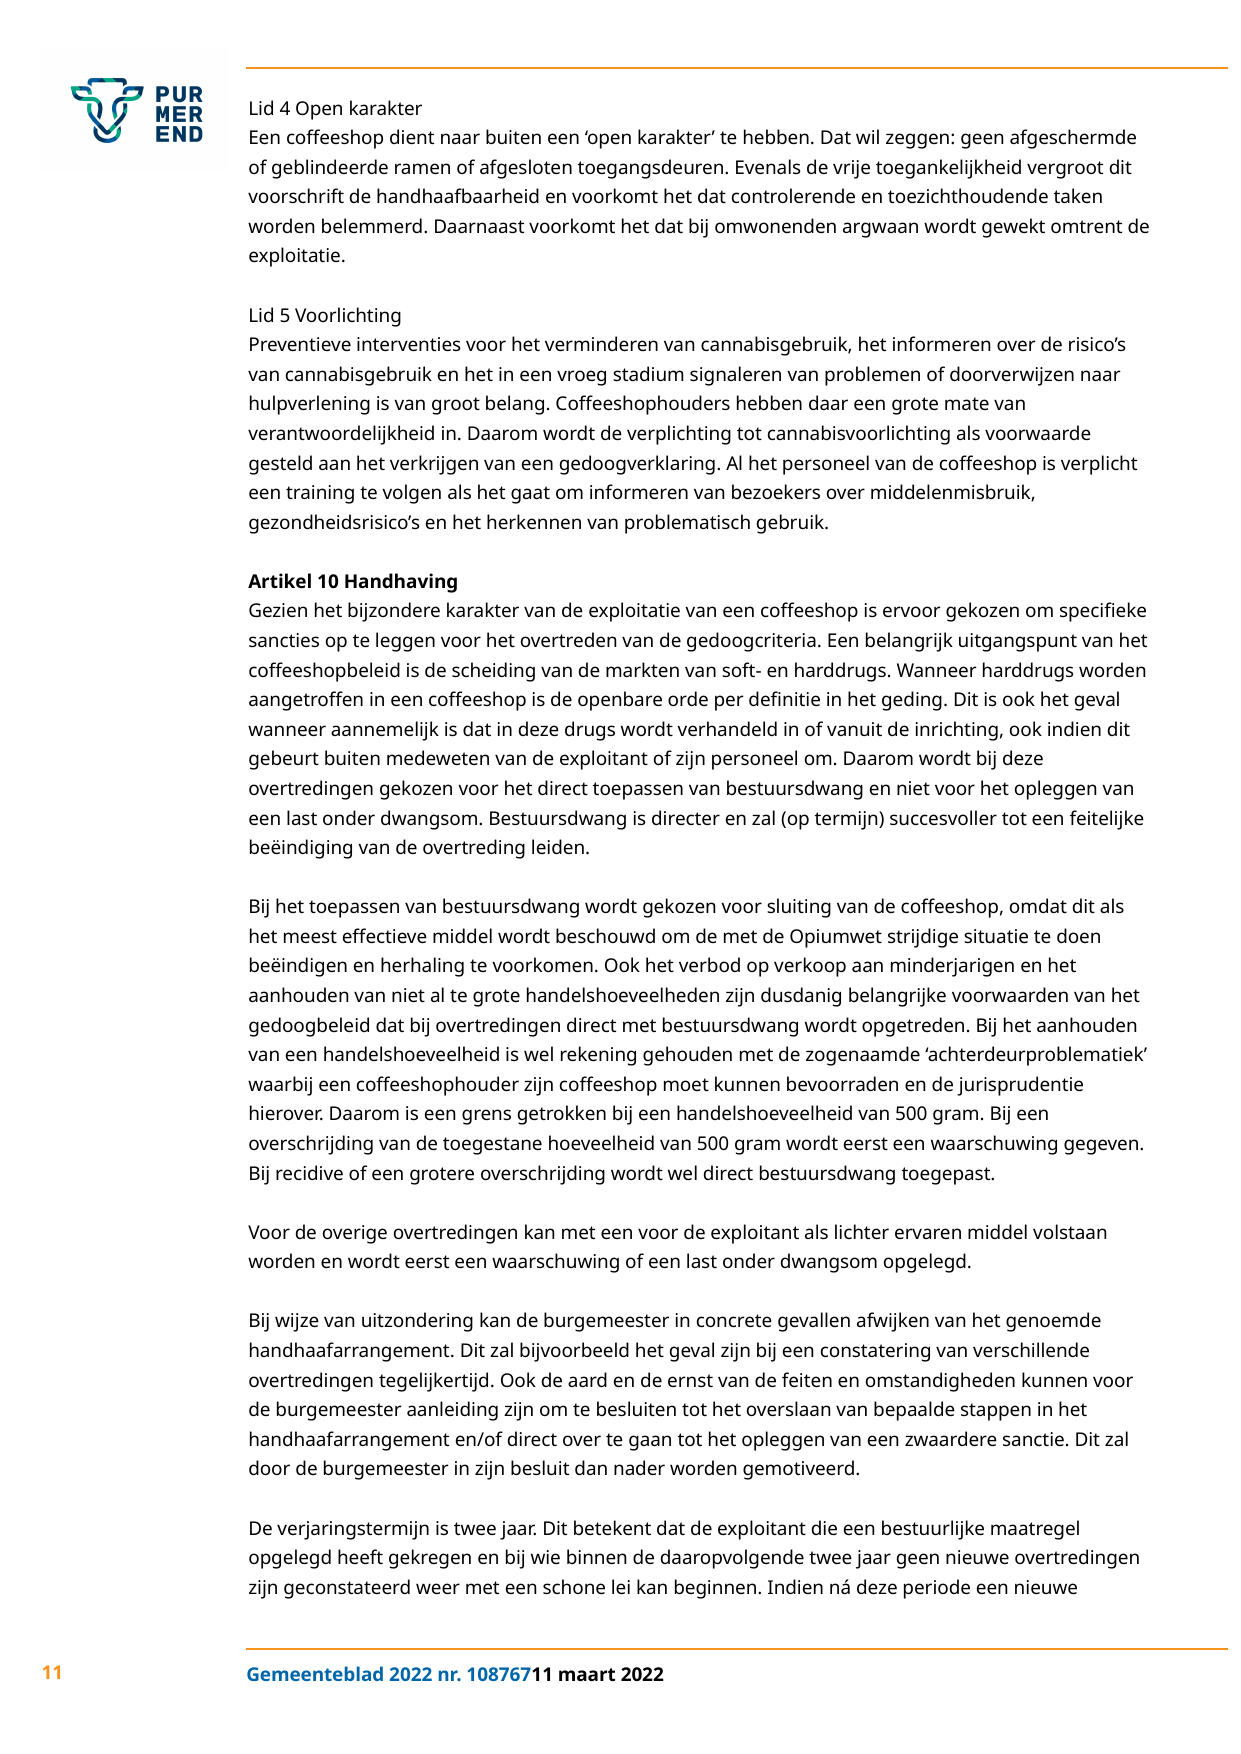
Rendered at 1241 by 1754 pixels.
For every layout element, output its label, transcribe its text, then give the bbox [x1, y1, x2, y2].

text Een coffeeshop dient naar buiten een ‘open karakter’ te hebben. Dat wil zeggen: geen afgeschermde of geblindeerde ramen of afgesloten toegangsdeuren. Evenals de vrije toegankelijkheid vergroot dit voorschrift de handhaafbaarheid en voorkomt het dat controlerende en toezichthoudende taken worden belemmerd. Daarnaast voorkomt het dat bij omwonenden argwaan wordt gewekt omtrent de exploitatie. [248, 124, 1152, 268]
text Lid 4 Open karakter [248, 95, 1152, 121]
picture [41, 47, 231, 172]
text Artikel 10 Handhaving [248, 568, 1152, 594]
text Gezien het bijzondere karakter van de exploitatie van een coffeeshop is ervoor gekozen om specifieke sancties op te leggen voor het overtreden van de gedoogcriteria. Een belangrijk uitgangspunt van het coffeeshopbeleid is de scheiding van de markten van soft- en harddrugs. Wanneer harddrugs worden aangetroffen in een coffeeshop is de openbare orde per definitie in het geding. Dit is ook het geval wanneer aannemelijk is dat in deze drugs wordt verhandeld in of vanuit de inrichting, ook indien dit gebeurt buiten medeweten van de exploitant of zijn personeel om. Daarom wordt bij deze overtredingen gekozen voor het direct toepassen van bestuursdwang en niet voor het opleggen van een last onder dwangsom. Bestuursdwang is directer en zal (op termijn) succesvoller tot een feitelijke beëindiging van de overtreding leiden. [248, 598, 1152, 860]
text Preventieve interventies voor het verminderen van cannabisgebruik, het informeren over de risico’s van cannabisgebruik en het in een vroeg stadium signaleren van problemen of doorverwijzen naar hulpverlening is van groot belang. Coffeeshophouders hebben daar een grote mate van verantwoordelijkheid in. Daarom wordt de verplichting tot cannabisvoorlichting als voorwaarde gesteld aan het verkrijgen van een gedoogverklaring. Al het personeel van de coffeeshop is verplicht een training te volgen als het gaat om informeren van bezoekers over middelenmisbruik, gezondheidsrisico’s en het herkennen van problematisch gebruik. [248, 331, 1152, 535]
text Bij wijze van uitzondering kan de burgemeester in concrete gevallen afwijken van het genoemde handhaafarrangement. Dit zal bijvoorbeeld het geval zijn bij een constatering van verschillende overtredingen tegelijkertijd. Ook de aard en de ernst van de feiten en omstandigheden kunnen voor de burgemeester aanleiding zijn om te besluiten tot het overslaan van bepaalde stappen in het handhaafarrangement en/of direct over te gaan tot het opleggen van een zwaardere sanctie. Dit zal door de burgemeester in zijn besluit dan nader worden gemotiveerd. [248, 1308, 1152, 1481]
text Bij het toepassen van bestuursdwang wordt gekozen voor sluiting van de coffeeshop, omdat dit als het meest effectieve middel wordt beschouwd om de met de Opiumwet strijdige situatie te doen beëindigen en herhaling te voorkomen. Ook het verbod op verkoop aan minderjarigen en het aanhouden van niet al te grote handelshoeveelheden zijn dusdanig belangrijke voorwaarden van het gedoogbeleid dat bij overtredingen direct met bestuursdwang wordt opgetreden. Bij het aanhouden van een handelshoeveelheid is wel rekening gehouden met de zogenaamde ‘achterdeurproblematiek’ waarbij een coffeeshophouder zijn coffeeshop moet kunnen bevoorraden en de jurisprudentie hierover. Daarom is een grens getrokken bij een handelshoeveelheid van 500 gram. Bij een overschrijding van de toegestane hoeveelheid van 500 gram wordt eerst een waarschuwing gegeven. Bij recidive of een grotere overschrijding wordt wel direct bestuursdwang toegepast. [248, 893, 1152, 1186]
text Voor de overige overtredingen kan met een voor de exploitant als lichter ervaren middel volstaan worden en wordt eerst een waarschuwing of een last onder dwangsom opgelegd. [248, 1219, 1152, 1274]
text Lid 5 Voorlichting [248, 302, 1152, 328]
text De verjaringstermijn is twee jaar. Dit betekent dat de exploitant die een bestuurlijke maatregel opgelegd heeft gekregen en bij wie binnen de daaropvolgende twee jaar geen nieuwe overtredingen zijn geconstateerd weer met een schone lei kan beginnen. Indien ná deze periode een nieuwe [248, 1515, 1152, 1600]
